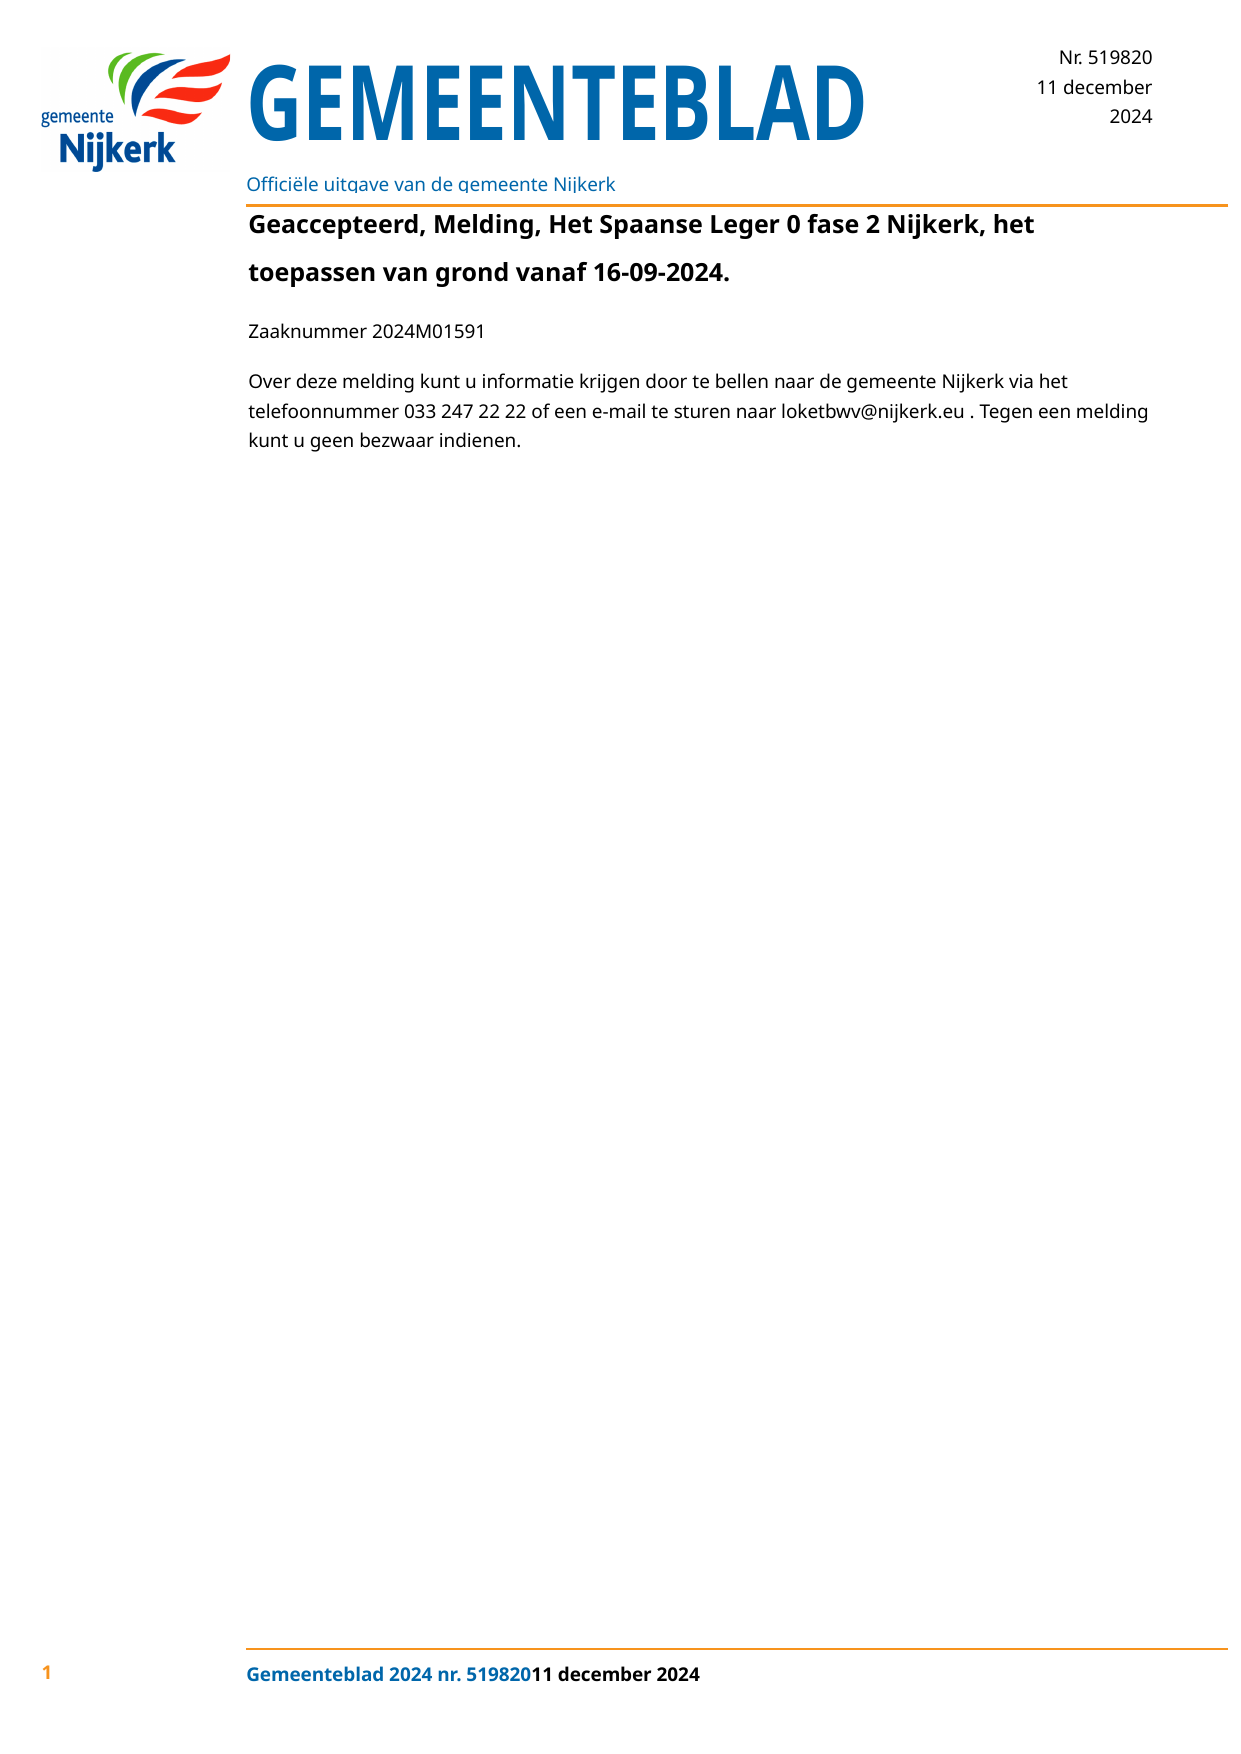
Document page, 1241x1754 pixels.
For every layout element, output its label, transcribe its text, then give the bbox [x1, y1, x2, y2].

text Over deze melding kunt u informatie krijgen door te bellen naar de gemeente Nijkerk via het telefoonnummer 033 247 22 22 of een e-mail te sturen naar loketbwv@nijkerk.eu . Tegen een melding kunt u geen bezwaar indienen. [248, 368, 1152, 453]
picture [41, 47, 231, 172]
text Zaaknummer 2024M01591 [248, 318, 1152, 344]
text Geaccepteerd, Melding, Het Spaanse Leger 0 fase 2 Nijkerk, het toepassen van grond vanaf 16-09-2024. [248, 207, 1152, 288]
